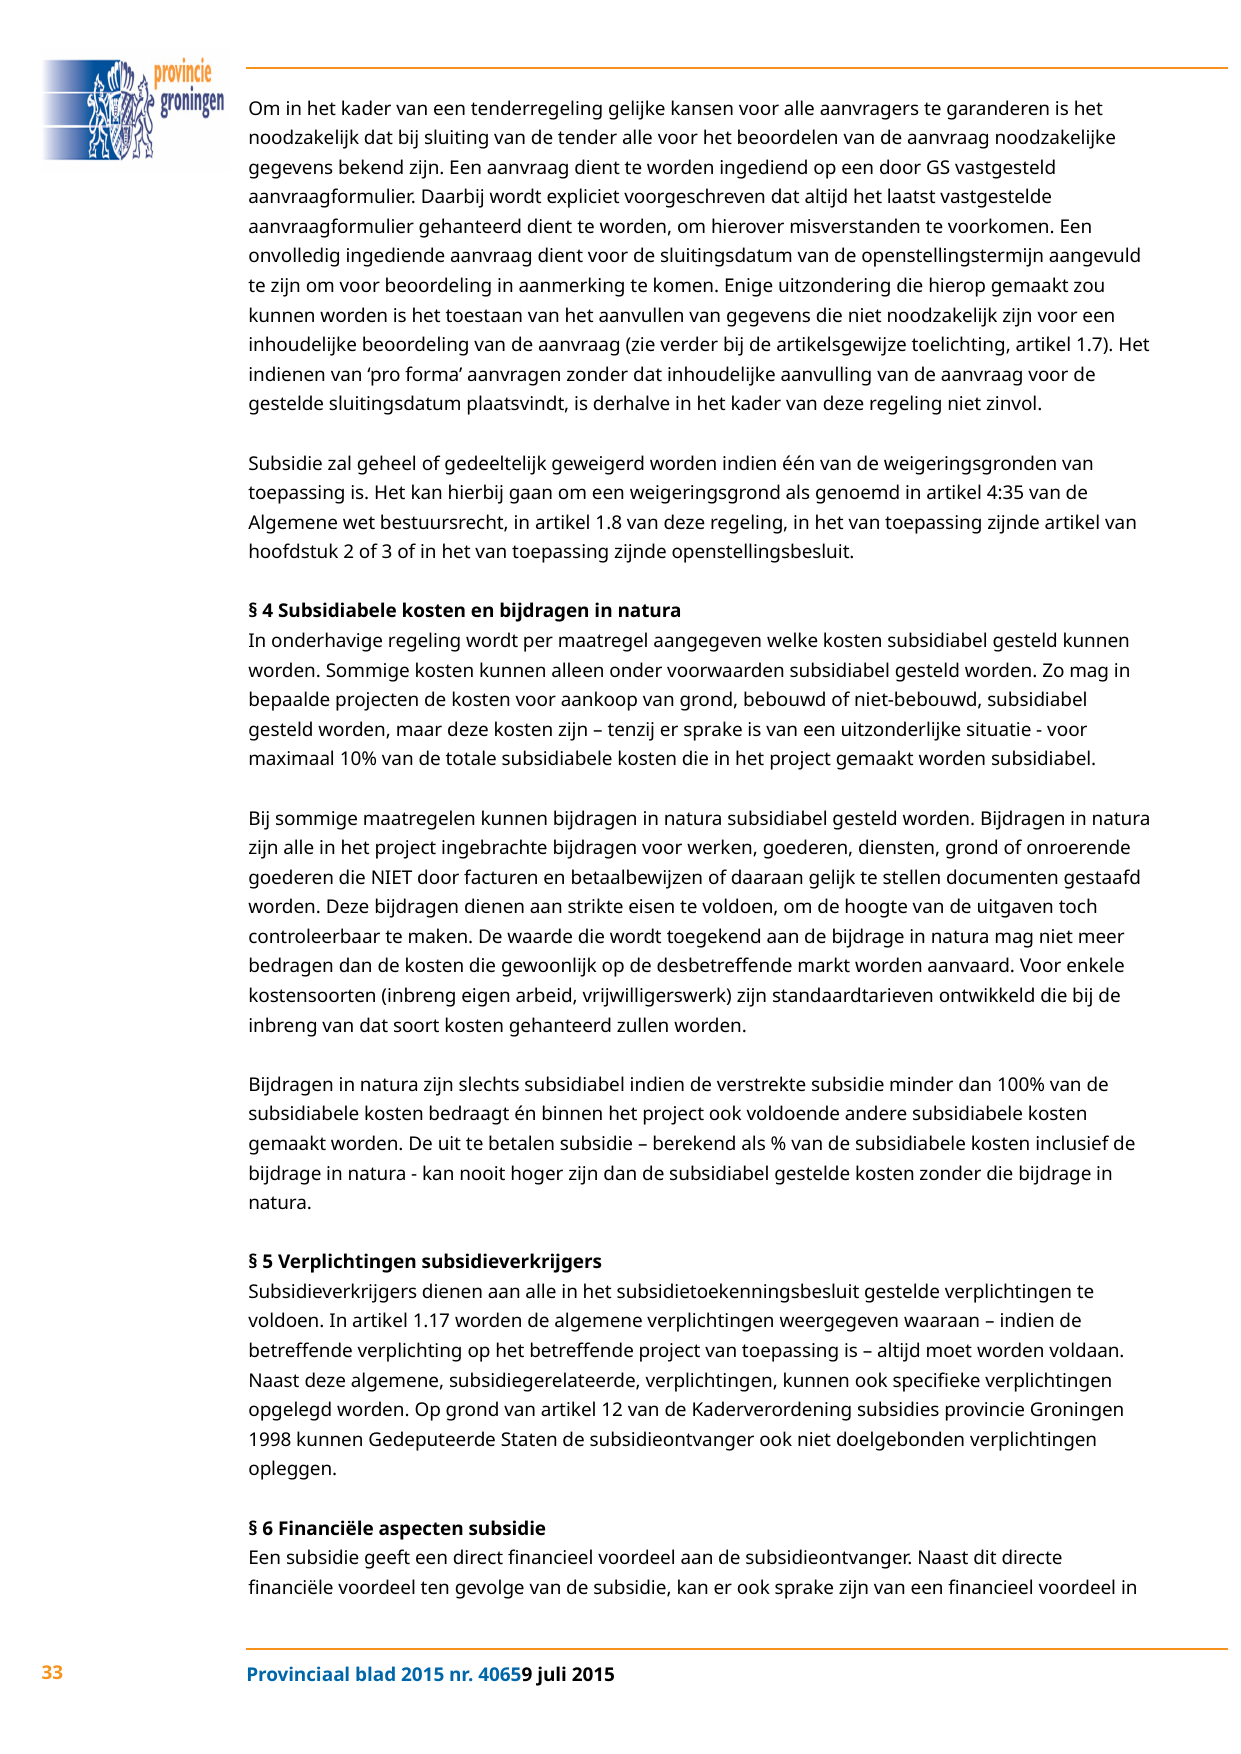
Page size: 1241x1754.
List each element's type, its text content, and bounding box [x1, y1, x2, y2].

text Bij sommige maatregelen kunnen bijdragen in natura subsidiabel gesteld worden. Bijdragen in natura zijn alle in het project ingebrachte bijdragen voor werken, goederen, diensten, grond of onroerende goederen die NIET door facturen en betaalbewijzen of daaraan gelijk te stellen documenten gestaafd worden. Deze bijdragen dienen aan strikte eisen te voldoen, om de hoogte van de uitgaven toch controleerbaar te maken. De waarde die wordt toegekend aan de bijdrage in natura mag niet meer bedragen dan de kosten die gewoonlijk op de desbetreffende markt worden aanvaard. Voor enkele kostensoorten (inbreng eigen arbeid, vrijwilligerswerk) zijn standaardtarieven ontwikkeld die bij de inbreng van dat soort kosten gehanteerd zullen worden. [248, 805, 1152, 1038]
text Om in het kader van een tenderregeling gelijke kansen voor alle aanvragers te garanderen is het noodzakelijk dat bij sluiting van de tender alle voor het beoordelen van de aanvraag noodzakelijke gegevens bekend zijn. Een aanvraag dient te worden ingediend op een door GS vastgesteld aanvraagformulier. Daarbij wordt expliciet voorgeschreven dat altijd het laatst vastgestelde aanvraagformulier gehanteerd dient te worden, om hierover misverstanden te voorkomen. Een onvolledig ingediende aanvraag dient voor de sluitingsdatum van de openstellingstermijn aangevuld te zijn om voor beoordeling in aanmerking te komen. Enige uitzondering die hierop gemaakt zou kunnen worden is het toestaan van het aanvullen van gegevens die niet noodzakelijk zijn voor een inhoudelijke beoordeling van de aanvraag (zie verder bij de artikelsgewijze toelichting, artikel 1.7). Het indienen van ‘pro forma’ aanvragen zonder dat inhoudelijke aanvulling van de aanvraag voor de gestelde sluitingsdatum plaatsvindt, is derhalve in het kader van deze regeling niet zinvol. [248, 95, 1152, 416]
text § 5 Verplichtingen subsidieverkrijgers [248, 1248, 1152, 1274]
text Een subsidie geeft een direct financieel voordeel aan de subsidieontvanger. Naast dit directe financiële voordeel ten gevolge van de subsidie, kan er ook sprake zijn van een financieel voordeel in [248, 1544, 1152, 1600]
text Bijdragen in natura zijn slechts subsidiabel indien de verstrekte subsidie minder dan 100% van de subsidiabele kosten bedraagt én binnen het project ook voldoende andere subsidiabele kosten gemaakt worden. De uit te betalen subsidie – berekend als % van de subsidiabele kosten inclusief de bijdrage in natura - kan nooit hoger zijn dan de subsidiabel gestelde kosten zonder die bijdrage in natura. [248, 1071, 1152, 1215]
text § 6 Financiële aspecten subsidie [248, 1515, 1152, 1541]
text In onderhavige regeling wordt per maatregel aangegeven welke kosten subsidiabel gesteld kunnen worden. Sommige kosten kunnen alleen onder voorwaarden subsidiabel gesteld worden. Zo mag in bepaalde projecten de kosten voor aankoop van grond, bebouwd of niet-bebouwd, subsidiabel gesteld worden, maar deze kosten zijn – tenzij er sprake is van een uitzonderlijke situatie - voor maximaal 10% van de totale subsidiabele kosten die in het project gemaakt worden subsidiabel. [248, 627, 1152, 771]
text Subsidieverkrijgers dienen aan alle in het subsidietoekenningsbesluit gestelde verplichtingen te voldoen. In artikel 1.17 worden de algemene verplichtingen weergegeven waaraan – indien de betreffende verplichting op het betreffende project van toepassing is – altijd moet worden voldaan. Naast deze algemene, subsidiegerelateerde, verplichtingen, kunnen ook specifieke verplichtingen opgelegd worden. Op grond van artikel 12 van de Kaderverordening subsidies provincie Groningen 1998 kunnen Gedeputeerde Staten de subsidieontvanger ook niet doelgebonden verplichtingen opleggen. [248, 1278, 1152, 1481]
picture [41, 47, 231, 172]
text Subsidie zal geheel of gedeeltelijk geweigerd worden indien één van de weigeringsgronden van toepassing is. Het kan hierbij gaan om een weigeringsgrond als genoemd in artikel 4:35 van de Algemene wet bestuursrecht, in artikel 1.8 van deze regeling, in het van toepassing zijnde artikel van hoofdstuk 2 of 3 of in het van toepassing zijnde openstellingsbesluit. [248, 450, 1152, 564]
text § 4 Subsidiabele kosten en bijdragen in natura [248, 598, 1152, 623]
